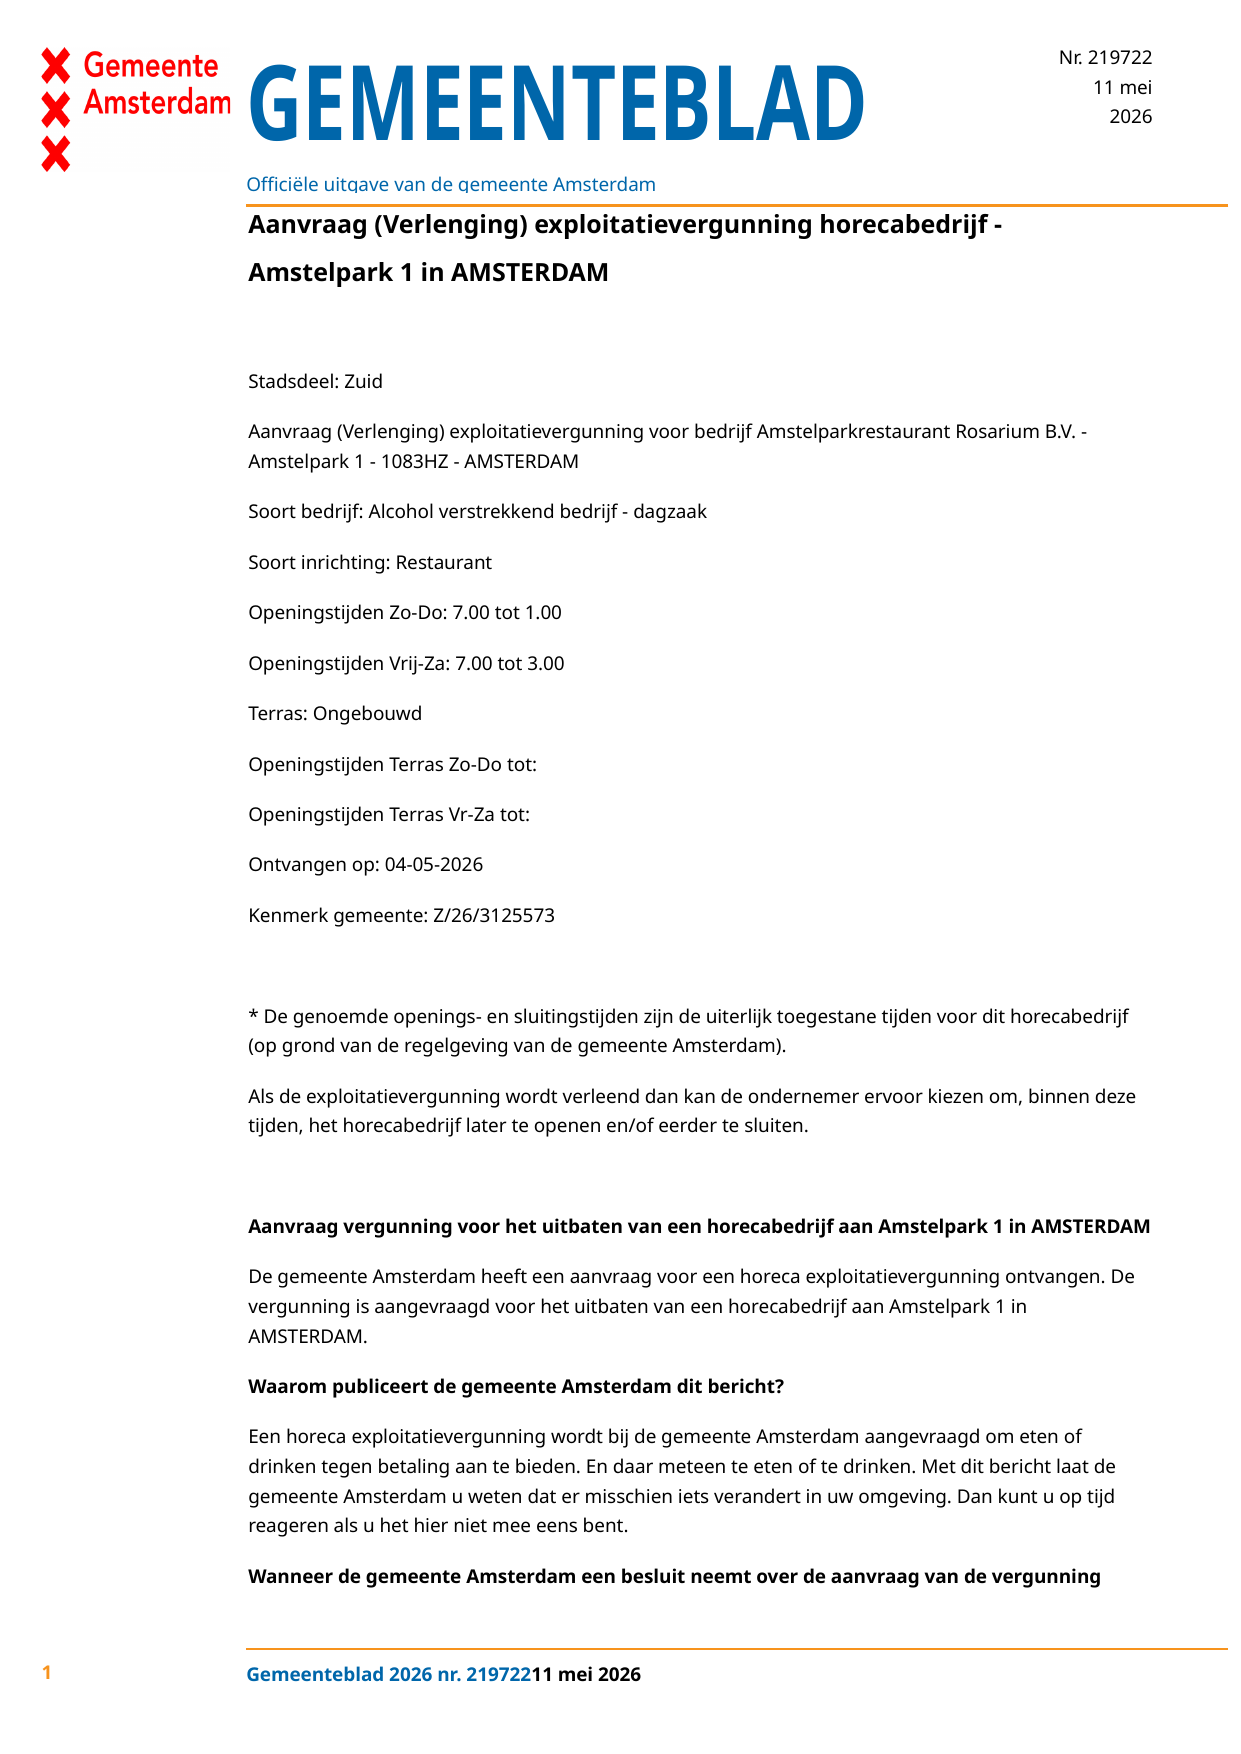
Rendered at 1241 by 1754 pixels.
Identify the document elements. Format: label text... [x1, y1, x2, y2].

text Aanvraag vergunning voor het uitbaten van een horecabedrijf aan Amstelpark 1 in AMSTERDAM [248, 1213, 1152, 1239]
text Als de exploitatievergunning wordt verleend dan kan de ondernemer ervoor kiezen om, binnen deze tijden, het horecabedrijf later te openen en/of eerder te sluiten. [248, 1083, 1152, 1138]
text De gemeente Amsterdam heeft een aanvraag voor een horeca exploitatievergunning ontvangen. De vergunning is aangevraagd voor het uitbaten van een horecabedrijf aan Amstelpark 1 in AMSTERDAM. [248, 1264, 1152, 1349]
text Waarom publiceert de gemeente Amsterdam dit bericht? [248, 1373, 1152, 1399]
text * De genoemde openings- en sluitingstijden zijn de uiterlijk toegestane tijden voor dit horecabedrijf (op grond van de regelgeving van de gemeente Amsterdam). [248, 1003, 1152, 1058]
text Openingstijden Terras Vr-Za tot: [248, 801, 1152, 827]
text Soort inrichting: Restaurant [248, 549, 1152, 575]
text Openingstijden Terras Zo-Do tot: [248, 751, 1152, 777]
text Openingstijden Zo-Do: 7.00 tot 1.00 [248, 599, 1152, 625]
text Ontvangen op: 04-05-2026 [248, 852, 1152, 877]
text Aanvraag (Verlenging) exploitatievergunning horecabedrijf - Amstelpark 1 in AMSTERDAM [248, 207, 1152, 288]
picture [41, 47, 231, 172]
text Terras: Ongebouwd [248, 700, 1152, 726]
text Een horeca exploitatievergunning wordt bij de gemeente Amsterdam aangevraagd om eten of drinken tegen betaling aan te bieden. En daar meteen te eten of te drinken. Met dit bericht laat de gemeente Amsterdam u weten dat er misschien iets verandert in uw omgeving. Dan kunt u op tijd reageren als u het hier niet mee eens bent. [248, 1424, 1152, 1538]
text Wanneer de gemeente Amsterdam een besluit neemt over de aanvraag van de vergunning [248, 1563, 1152, 1589]
text Soort bedrijf: Alcohol verstrekkend bedrijf - dagzaak [248, 499, 1152, 524]
text Aanvraag (Verlenging) exploitatievergunning voor bedrijf Amstelparkrestaurant Rosarium B.V. - Amstelpark 1 - 1083HZ - AMSTERDAM [248, 419, 1152, 474]
text Kenmerk gemeente: Z/26/3125573 [248, 902, 1152, 928]
text Openingstijden Vrij-Za: 7.00 tot 3.00 [248, 650, 1152, 676]
text Stadsdeel: Zuid [248, 368, 1152, 394]
